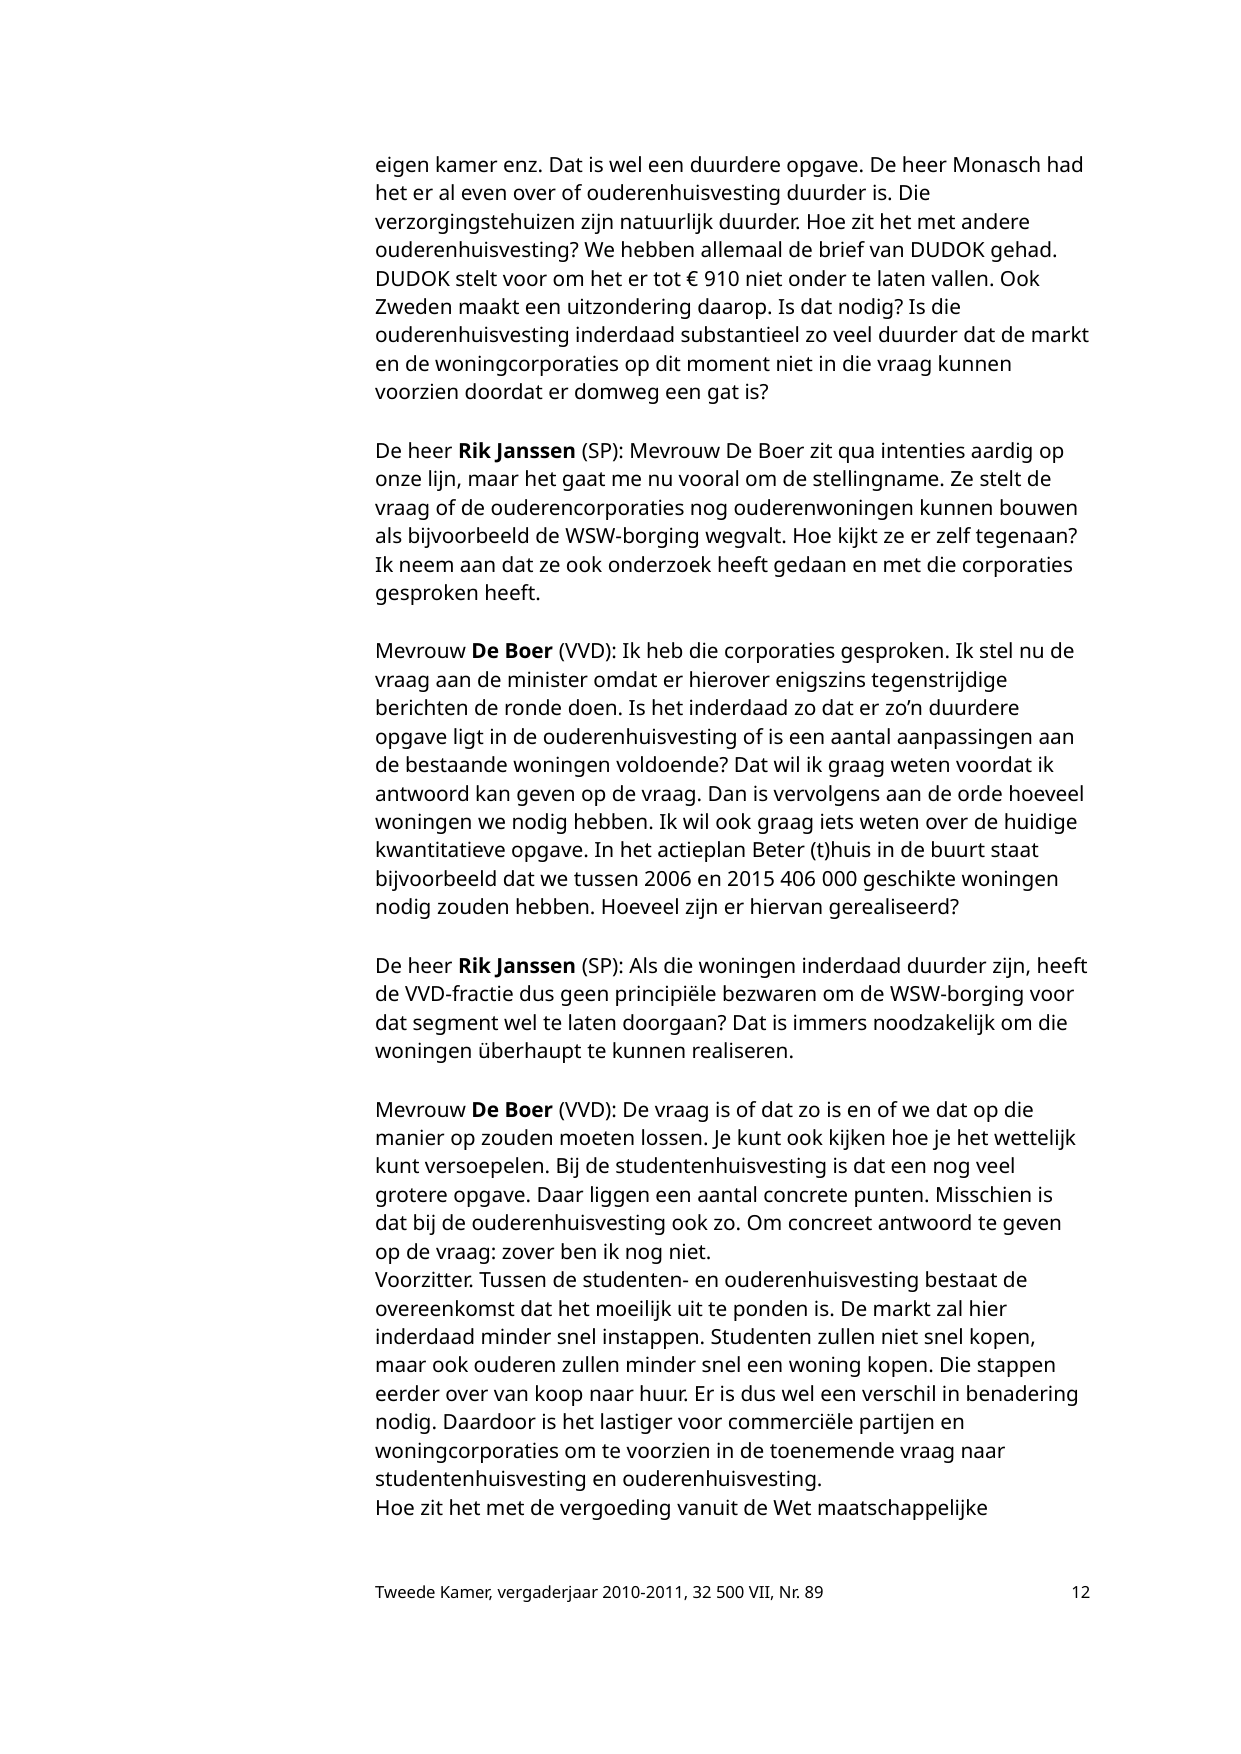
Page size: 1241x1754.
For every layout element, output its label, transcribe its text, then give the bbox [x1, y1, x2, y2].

text Hoe zit het met de vergoeding vanuit de Wet maatschappelijke [375, 1493, 1090, 1521]
text Mevrouw De Boer (VVD): De vraag is of dat zo is en of we dat op die manier op zouden moeten lossen. Je kunt ook kijken hoe je het wettelijk kunt versoepelen. Bij de studentenhuisvesting is dat een nog veel grotere opgave. Daar liggen een aantal concrete punten. Misschien is dat bij de ouderenhuisvesting ook zo. Om concreet antwoord te geven op de vraag: zover ben ik nog niet. [375, 1095, 1090, 1265]
text Voorzitter. Tussen de studenten- en ouderenhuisvesting bestaat de overeenkomst dat het moeilijk uit te ponden is. De markt zal hier inderdaad minder snel instappen. Studenten zullen niet snel kopen, maar ook ouderen zullen minder snel een woning kopen. Die stappen eerder over van koop naar huur. Er is dus wel een verschil in benadering nodig. Daardoor is het lastiger voor commerciële partijen en woningcorporaties om te voorzien in de toenemende vraag naar studentenhuisvesting en ouderenhuisvesting. [375, 1265, 1090, 1493]
text Mevrouw De Boer (VVD): Ik heb die corporaties gesproken. Ik stel nu de vraag aan de minister omdat er hierover enigszins tegenstrijdige berichten de ronde doen. Is het inderdaad zo dat er zo’n duurdere opgave ligt in de ouderenhuisvesting of is een aantal aanpassingen aan de bestaande woningen voldoende? Dat wil ik graag weten voordat ik antwoord kan geven op de vraag. Dan is vervolgens aan de orde hoeveel woningen we nodig hebben. Ik wil ook graag iets weten over de huidige kwantitatieve opgave. In het actieplan Beter (t)huis in de buurt staat bijvoorbeeld dat we tussen 2006 en 2015 406 000 geschikte woningen nodig zouden hebben. Hoeveel zijn er hiervan gerealiseerd? [375, 637, 1090, 921]
text De heer Rik Janssen (SP): Als die woningen inderdaad duurder zijn, heeft de VVD-fractie dus geen principiële bezwaren om de WSW-borging voor dat segment wel te laten doorgaan? Dat is immers noodzakelijk om die woningen überhaupt te kunnen realiseren. [375, 951, 1090, 1065]
text eigen kamer enz. Dat is wel een duurdere opgave. De heer Monasch had het er al even over of ouderenhuisvesting duurder is. Die verzorgingstehuizen zijn natuurlijk duurder. Hoe zit het met andere ouderenhuisvesting? We hebben allemaal de brief van DUDOK gehad. DUDOK stelt voor om het er tot € 910 niet onder te laten vallen. Ook Zweden maakt een uitzondering daarop. Is dat nodig? Is die ouderenhuisvesting inderdaad substantieel zo veel duurder dat de markt en de woningcorporaties op dit moment niet in die vraag kunnen voorzien doordat er domweg een gat is? [375, 150, 1090, 406]
text De heer Rik Janssen (SP): Mevrouw De Boer zit qua intenties aardig op onze lijn, maar het gaat me nu vooral om de stellingname. Ze stelt de vraag of de ouderencorporaties nog ouderenwoningen kunnen bouwen als bijvoorbeeld de WSW-borging wegvalt. Hoe kijkt ze er zelf tegenaan? Ik neem aan dat ze ook onderzoek heeft gedaan en met die corporaties gesproken heeft. [375, 436, 1090, 607]
